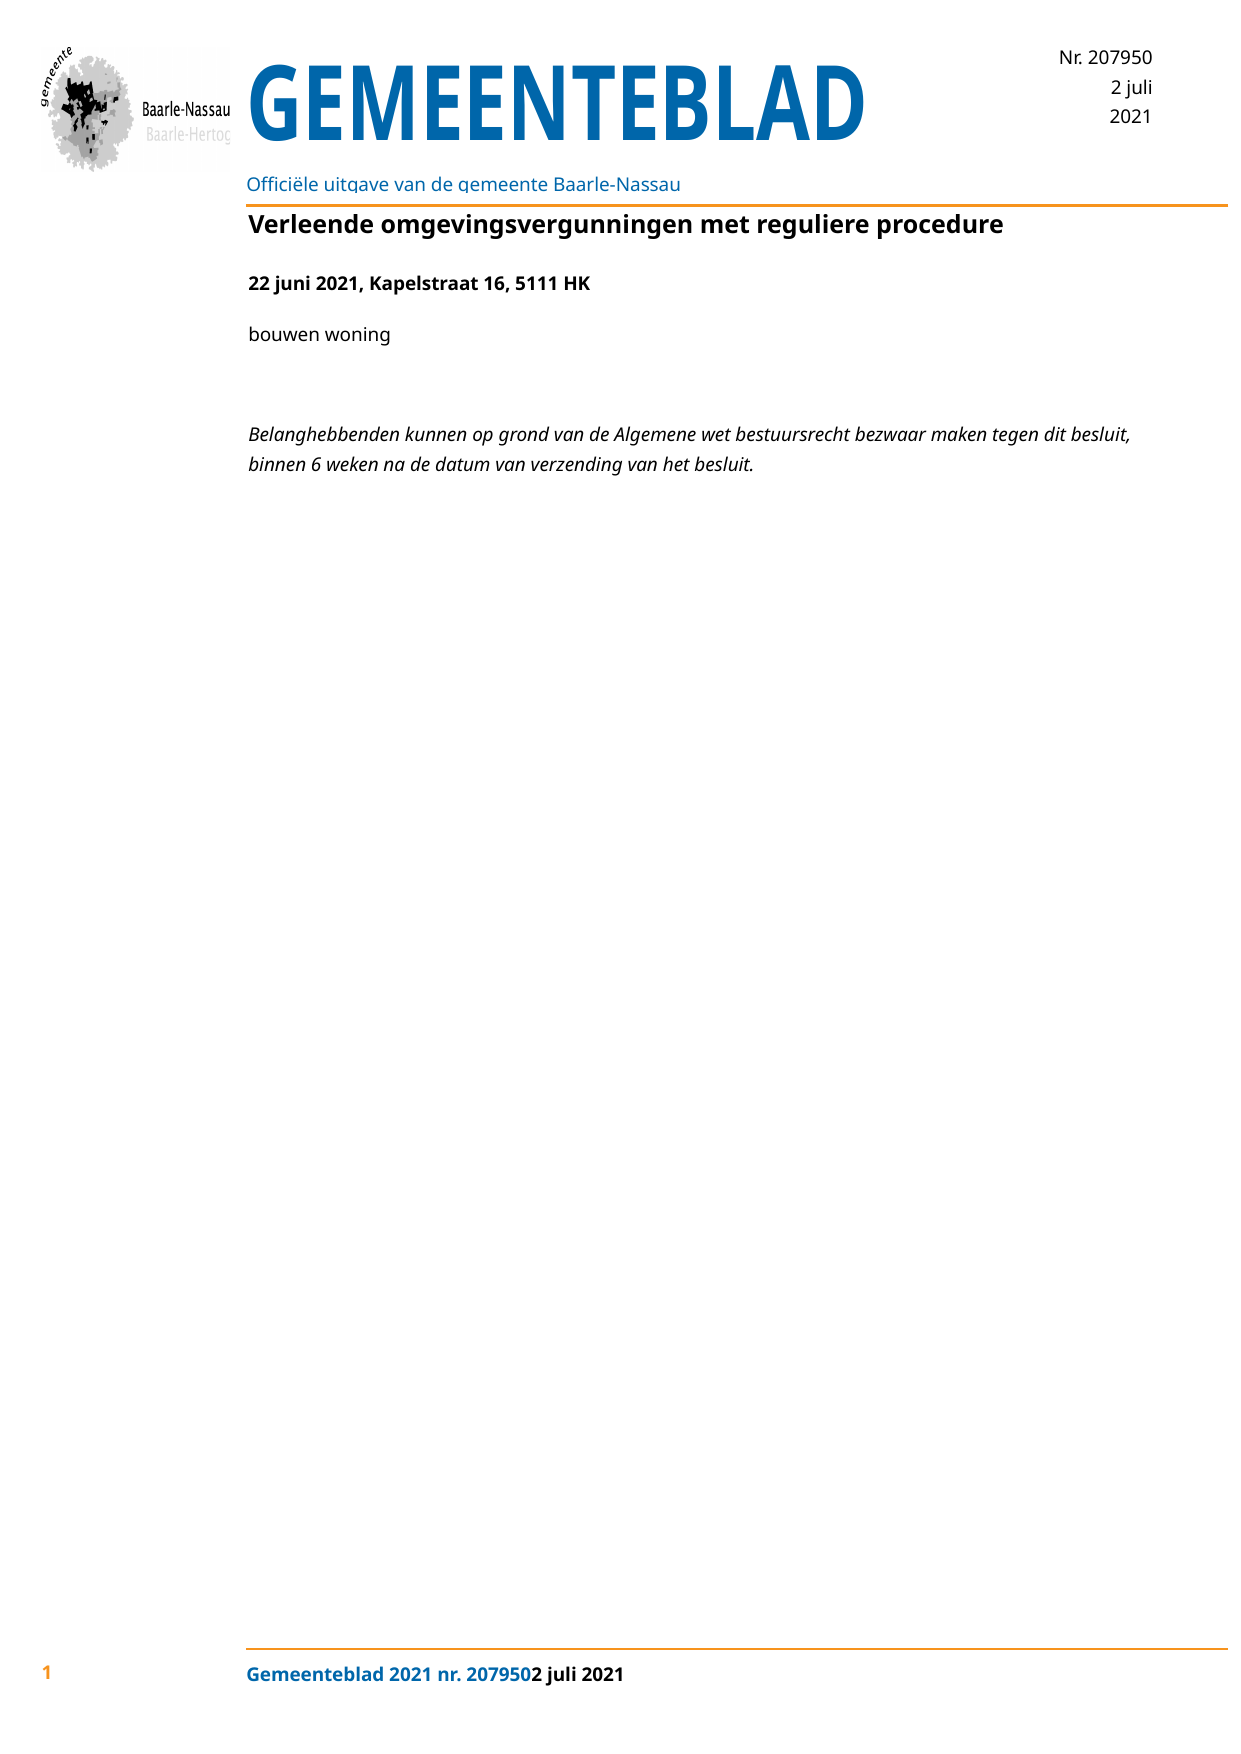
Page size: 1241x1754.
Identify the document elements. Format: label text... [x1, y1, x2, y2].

text 22 juni 2021, Kapelstraat 16, 5111 HK [248, 270, 1152, 296]
text bouwen woning [248, 321, 1152, 346]
text Belanghebbenden kunnen op grond van de Algemene wet bestuursrecht bezwaar maken tegen dit besluit, binnen 6 weken na de datum van verzending van het besluit. [248, 422, 1152, 477]
picture [41, 47, 231, 172]
text Verleende omgevingsvergunningen met reguliere procedure [248, 207, 1152, 241]
